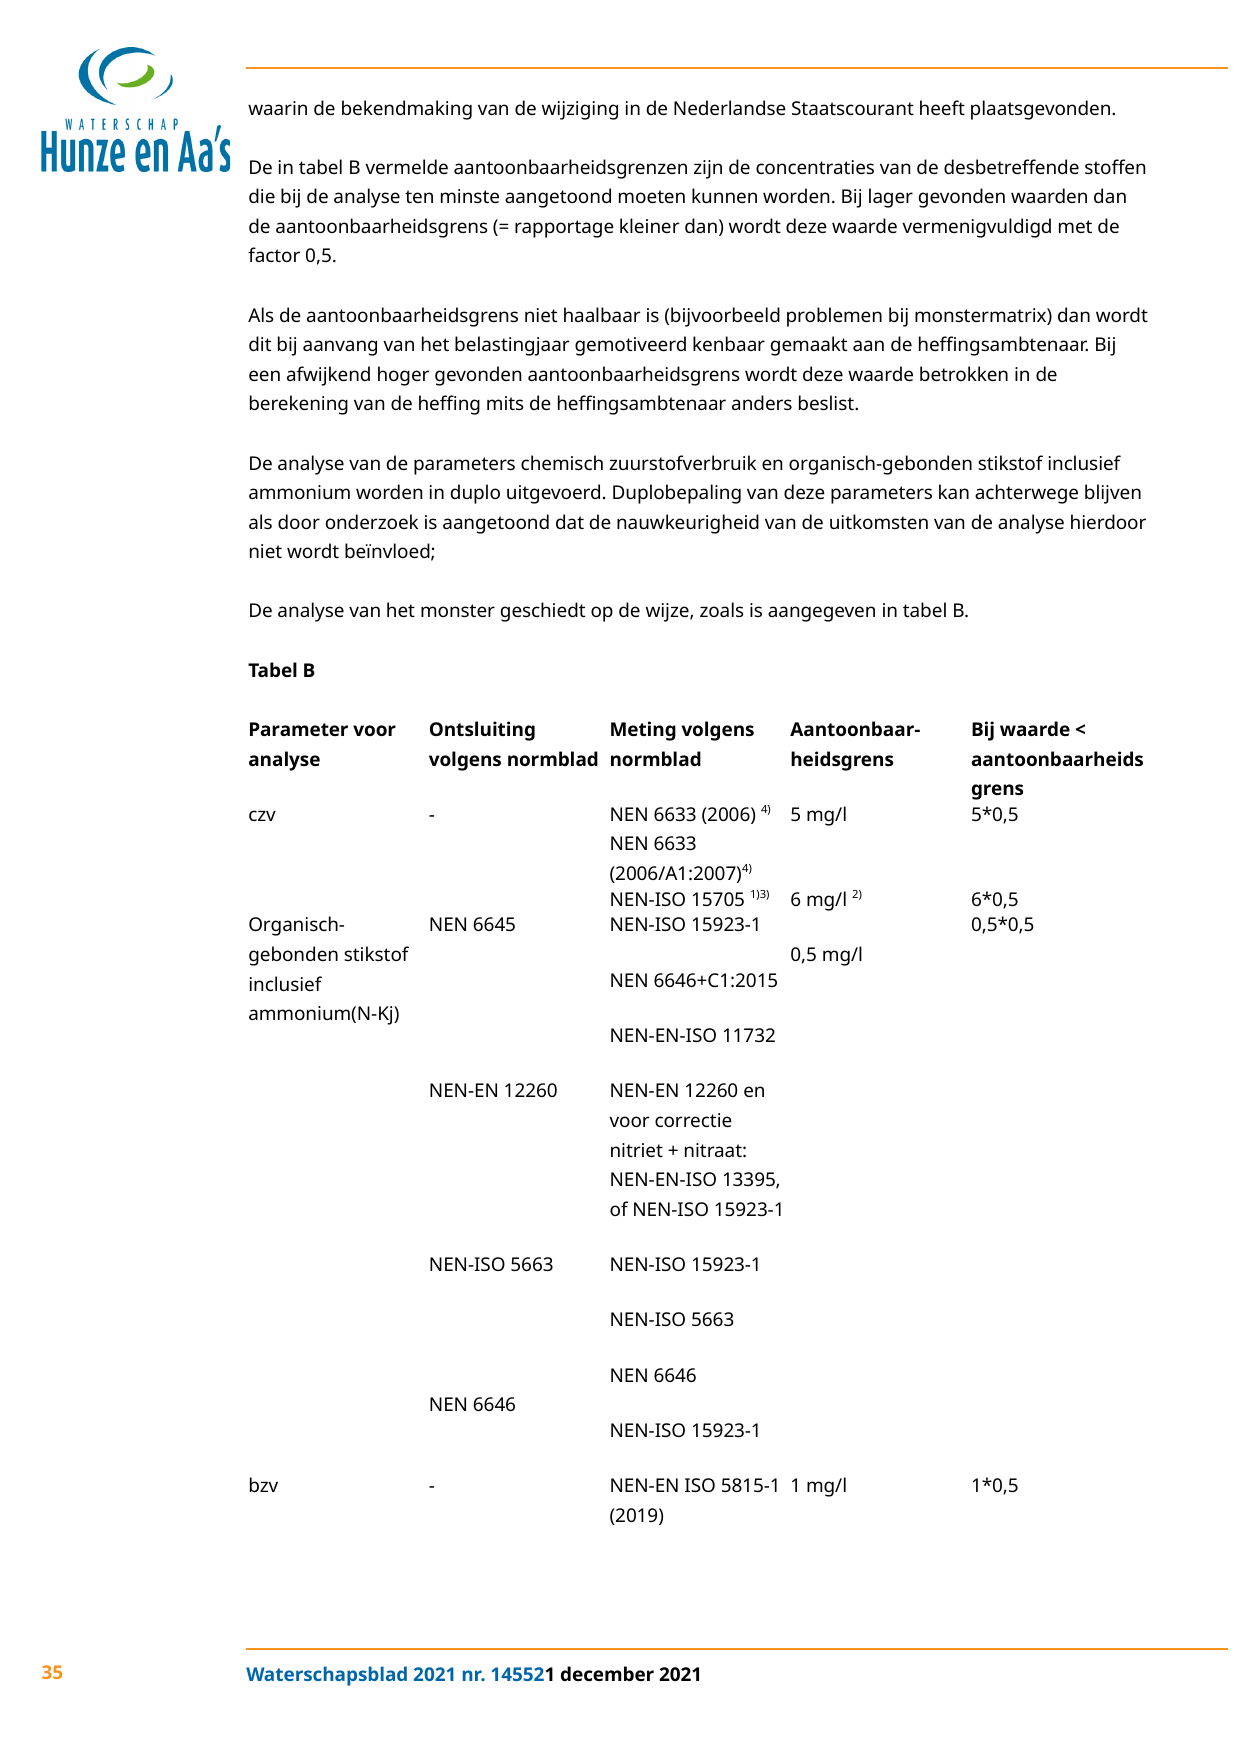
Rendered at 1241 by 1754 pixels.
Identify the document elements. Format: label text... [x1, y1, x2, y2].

table_header Ontsluiting volgens normblad [429, 716, 609, 801]
table_cell NEN 6646 [609, 1362, 790, 1417]
table_cell NEN-EN ISO 5815-1 (2019) [609, 1473, 790, 1528]
text De analyse van het monster geschiedt op de wijze, zoals is aangegeven in tabel B. [248, 598, 1152, 623]
table_header Bij waarde < aantoonbaarheidsgrens [971, 716, 1152, 801]
table_cell NEN-EN-ISO 11732 [609, 1022, 790, 1078]
table_cell 0,5 mg/l [790, 912, 971, 1472]
table_cell NEN-EN 12260 en voor correctie nitriet + nitraat: NEN-EN-ISO 13395, of NEN-ISO 15923-1 [609, 1078, 790, 1251]
table_cell 5*0,5 [971, 801, 1152, 886]
text Tabel B [248, 657, 1152, 683]
table_cell - [429, 1473, 609, 1528]
table_cell 0,5*0,5 [971, 912, 1152, 1472]
table_cell NEN-ISO 15705 1)3) [609, 886, 790, 912]
table_cell NEN-ISO 15923-1 [609, 1251, 790, 1307]
table_cell - [429, 801, 609, 912]
text waarin de bekendmaking van de wijziging in de Nederlandse Staatscourant heeft plaatsgevonden. [248, 95, 1152, 121]
table_cell czv [248, 801, 429, 912]
table_cell NEN-ISO 5663 [429, 1251, 609, 1362]
table_header Aantoonbaar- heidsgrens [790, 716, 971, 801]
picture [183, 163, 191, 172]
table_cell NEN 6645 [429, 912, 609, 1078]
picture [41, 47, 231, 172]
table_cell 1*0,5 [971, 1473, 1152, 1528]
table_cell NEN 6646 [429, 1362, 609, 1472]
table_cell NEN-ISO 5663 [609, 1307, 790, 1362]
table_cell Organisch- gebonden stikstof inclusief ammonium(N-Kj) [248, 912, 429, 1472]
table_cell NEN-ISO 15923-1 [609, 1417, 790, 1472]
picture [47, 154, 51, 172]
table_cell bzv [248, 1473, 429, 1528]
text De analyse van de parameters chemisch zuurstofverbruik en organisch-gebonden stikstof inclusief ammonium worden in duplo uitgevoerd. Duplobepaling van deze parameters kan achterwege blijven als door onderzoek is aangetoond dat de nauwkeurigheid van de uitkomsten van de analyse hierdoor niet wordt beïnvloed; [248, 450, 1152, 564]
table_cell 5 mg/l [790, 801, 971, 886]
table_cell 6*0,5 [971, 886, 1152, 912]
table_cell NEN 6646+C1:2015 [609, 967, 790, 1022]
text Als de aantoonbaarheidsgrens niet haalbaar is (bijvoorbeeld problemen bij monstermatrix) dan wordt dit bij aanvang van het belastingjaar gemotiveerd kenbaar gemaakt aan de heffingsambtenaar. Bij een afwijkend hoger gevonden aantoonbaarheidsgrens wordt deze waarde betrokken in de berekening van de heffing mits de heffingsambtenaar anders beslist. [248, 302, 1152, 416]
table_cell NEN-EN 12260 [429, 1078, 609, 1251]
table_cell NEN-ISO 15923-1 [609, 912, 790, 967]
picture [226, 145, 231, 156]
table_cell 6 mg/l 2) [790, 886, 971, 912]
table_cell 1 mg/l [790, 1473, 971, 1528]
table_header Parameter voor analyse [248, 716, 429, 801]
table_cell NEN 6633 (2006) 4) NEN 6633 (2006/A1:2007)4) [609, 801, 790, 886]
text De in tabel B vermelde aantoonbaarheidsgrenzen zijn de concentraties van de desbetreffende stoffen die bij de analyse ten minste aangetoond moeten kunnen worden. Bij lager gevonden waarden dan de aantoonbaarheidsgrens (= rapportage kleiner dan) wordt deze waarde vermenigvuldigd met de factor 0,5. [248, 154, 1152, 268]
table_header Meting volgens normblad [609, 716, 790, 801]
